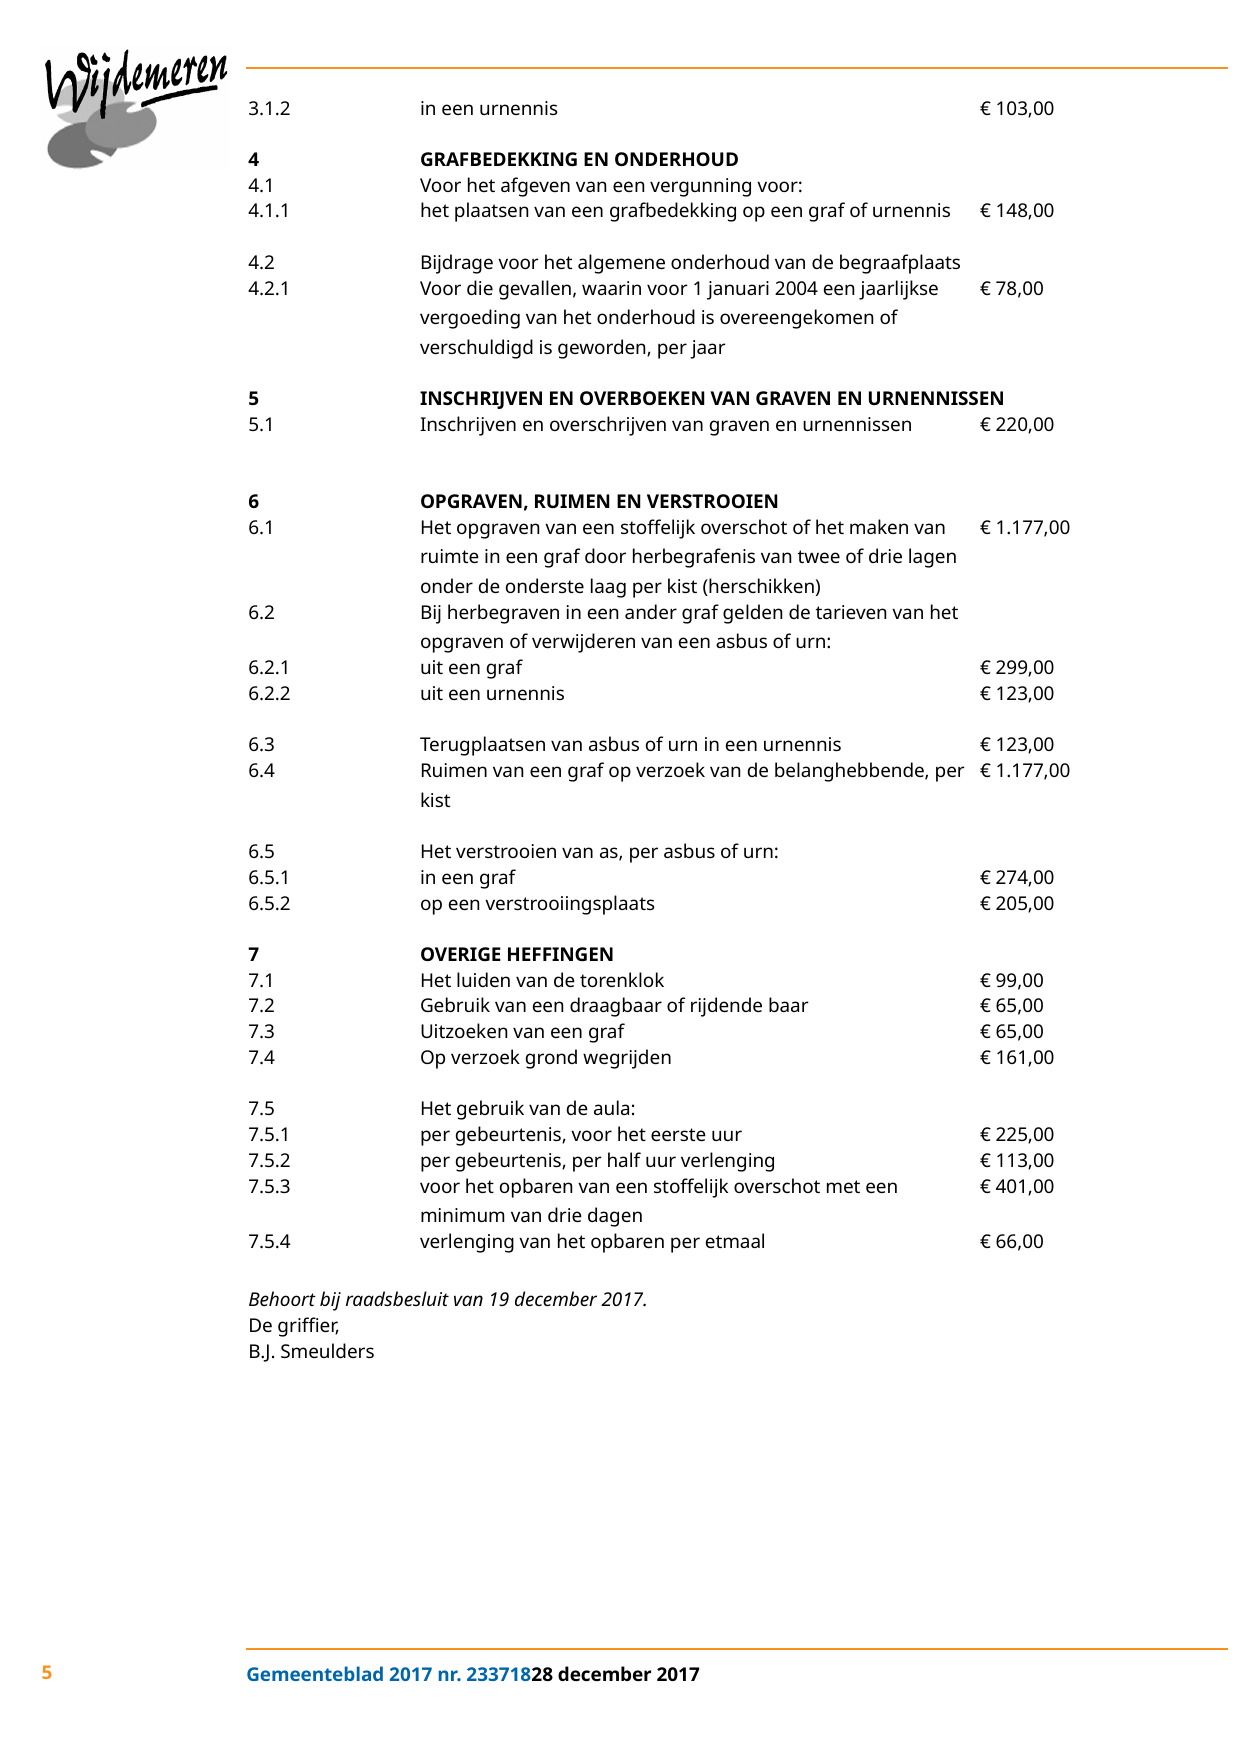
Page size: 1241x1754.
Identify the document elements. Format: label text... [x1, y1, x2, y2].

table_cell [980, 1096, 1152, 1121]
table_cell 6.4 [248, 757, 420, 813]
table_cell € 65,00 [980, 1019, 1152, 1044]
table_cell € 401,00 [980, 1173, 1152, 1228]
picture [41, 47, 231, 172]
table_cell GRAFBEDEKKING EN ONDERHOUD [420, 146, 980, 172]
table_cell 6 [248, 489, 420, 514]
table_cell [248, 706, 420, 732]
table_cell € 66,00 [980, 1228, 1152, 1254]
table_cell [980, 172, 1152, 198]
table_cell 7.3 [248, 1019, 420, 1044]
table_cell 7.5.3 [248, 1173, 420, 1228]
table_cell € 123,00 [980, 732, 1152, 757]
table_cell [980, 1070, 1152, 1096]
table_cell OPGRAVEN, RUIMEN EN VERSTROOIEN [420, 489, 980, 514]
table_cell [420, 224, 980, 249]
text B.J. Smeulders [248, 1338, 1152, 1364]
table_cell [980, 360, 1152, 386]
table_cell € 205,00 [980, 890, 1152, 916]
table_cell Voor die gevallen, waarin voor 1 januari 2004 een jaarlijkse vergoeding van het onderhoud is overeengekomen of verschuldigd is geworden, per jaar [420, 275, 980, 360]
table_cell Ruimen van een graf op verzoek van de belanghebbende, per kist [420, 757, 980, 813]
table_cell € 65,00 [980, 993, 1152, 1018]
table_cell € 161,00 [980, 1044, 1152, 1070]
table_cell 6.3 [248, 732, 420, 757]
table_cell het plaatsen van een grafbedekking op een graf of urnennis [420, 198, 980, 223]
table_cell € 78,00 [980, 275, 1152, 360]
table_cell 6.2.1 [248, 654, 420, 680]
table_cell Voor het afgeven van een vergunning voor: [420, 172, 980, 198]
table_cell [248, 437, 420, 463]
table_cell [248, 916, 420, 941]
table_cell Bijdrage voor het algemene onderhoud van de begraafplaats [420, 249, 980, 275]
table_cell [980, 146, 1152, 172]
table_cell 6.5.1 [248, 864, 420, 890]
table_cell € 103,00 [980, 95, 1152, 121]
table_cell 7.5 [248, 1096, 420, 1121]
table_cell € 1.177,00 [980, 757, 1152, 813]
table_cell uit een graf [420, 654, 980, 680]
table_cell [248, 463, 420, 488]
table_cell 4.2 [248, 249, 420, 275]
table_cell Het luiden van de torenklok [420, 967, 980, 993]
table_cell Het verstrooien van as, per asbus of urn: [420, 838, 980, 864]
table_cell € 1.177,00 [980, 514, 1152, 599]
table_cell € 99,00 [980, 967, 1152, 993]
table_cell 4.1 [248, 172, 420, 198]
table_cell [420, 463, 980, 488]
table_cell € 123,00 [980, 680, 1152, 706]
table_cell Bij herbegraven in een ander graf gelden de tarieven van het opgraven of verwijderen van een asbus of urn: [420, 599, 980, 654]
table_cell Inschrijven en overschrijven van graven en urnennissen [420, 411, 980, 437]
table_cell [980, 224, 1152, 249]
table_cell [980, 249, 1152, 275]
table_cell [420, 706, 980, 732]
table_cell 7 [248, 941, 420, 967]
table_cell [980, 813, 1152, 838]
table_cell in een graf [420, 864, 980, 890]
table_cell 7.5.2 [248, 1147, 420, 1173]
table_cell [980, 706, 1152, 732]
table_cell € 148,00 [980, 198, 1152, 223]
table_cell op een verstrooiingsplaats [420, 890, 980, 916]
table_cell 3.1.2 [248, 95, 420, 121]
table_cell 7.5.4 [248, 1228, 420, 1254]
table_cell 4 [248, 146, 420, 172]
table_cell [980, 121, 1152, 146]
text Behoort bij raadsbesluit van 19 december 2017. [248, 1287, 1152, 1312]
table_cell verlenging van het opbaren per etmaal [420, 1228, 980, 1254]
table_cell [980, 916, 1152, 941]
table_cell Het gebruik van de aula: [420, 1096, 980, 1121]
table_cell [980, 599, 1152, 654]
table_cell 7.2 [248, 993, 420, 1018]
table_cell [420, 121, 980, 146]
table_cell [420, 916, 980, 941]
table_cell voor het opbaren van een stoffelijk overschot met een minimum van drie dagen [420, 1173, 980, 1228]
table_cell € 274,00 [980, 864, 1152, 890]
table_cell [980, 838, 1152, 864]
table_cell Terugplaatsen van asbus of urn in een urnennis [420, 732, 980, 757]
table_cell Gebruik van een draagbaar of rijdende baar [420, 993, 980, 1018]
table_cell 6.2.2 [248, 680, 420, 706]
table_cell per gebeurtenis, voor het eerste uur [420, 1121, 980, 1147]
table_cell 6.2 [248, 599, 420, 654]
table_cell [248, 121, 420, 146]
table_cell [420, 813, 980, 838]
table_cell per gebeurtenis, per half uur verlenging [420, 1147, 980, 1173]
table_cell Uitzoeken van een graf [420, 1019, 980, 1044]
table_cell 4.1.1 [248, 198, 420, 223]
table_cell € 220,00 [980, 411, 1152, 437]
table_cell [248, 813, 420, 838]
table_cell Het opgraven van een stoffelijk overschot of het maken van ruimte in een graf door herbegrafenis van twee of drie lagen onder de onderste laag per kist (herschikken) [420, 514, 980, 599]
table_cell [980, 941, 1152, 967]
table_cell [420, 360, 980, 386]
table_cell € 113,00 [980, 1147, 1152, 1173]
text De griffier, [248, 1312, 1152, 1338]
table_cell 6.1 [248, 514, 420, 599]
table_cell 6.5 [248, 838, 420, 864]
table_cell 6.5.2 [248, 890, 420, 916]
table_cell in een urnennis [420, 95, 980, 121]
table_cell [248, 360, 420, 386]
table_cell [248, 1070, 420, 1096]
table_cell [980, 463, 1152, 488]
table_cell 7.1 [248, 967, 420, 993]
table_cell INSCHRIJVEN EN OVERBOEKEN VAN GRAVEN EN URNENNISSEN [420, 386, 1152, 411]
table_cell [248, 224, 420, 249]
table_cell 5.1 [248, 411, 420, 437]
table_cell OVERIGE HEFFINGEN [420, 941, 980, 967]
table_cell € 299,00 [980, 654, 1152, 680]
table_cell 7.4 [248, 1044, 420, 1070]
table_cell uit een urnennis [420, 680, 980, 706]
table_cell € 225,00 [980, 1121, 1152, 1147]
table_cell Op verzoek grond wegrijden [420, 1044, 980, 1070]
table_cell [420, 437, 980, 463]
table_cell [980, 489, 1152, 514]
table_cell 7.5.1 [248, 1121, 420, 1147]
table_cell 4.2.1 [248, 275, 420, 360]
table_cell [420, 1070, 980, 1096]
table_cell 5 [248, 386, 420, 411]
